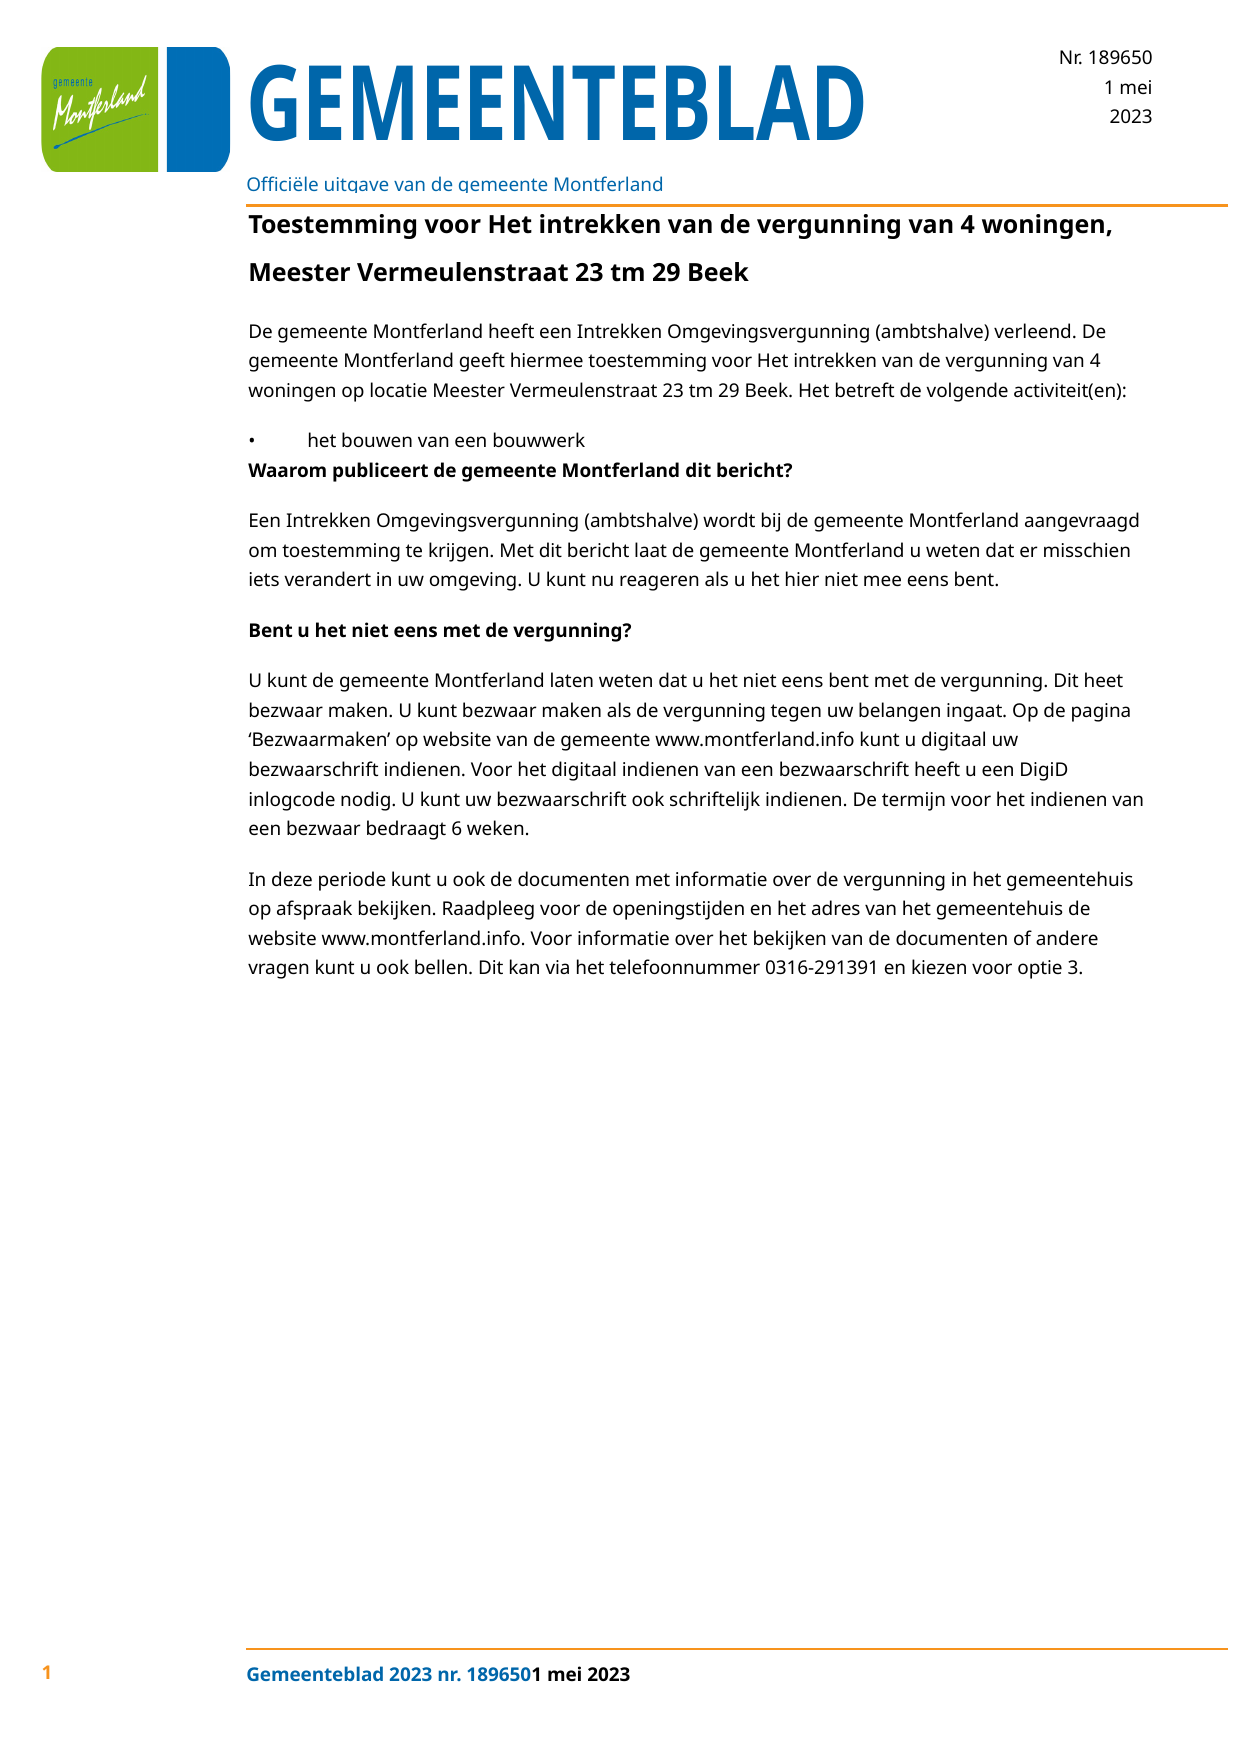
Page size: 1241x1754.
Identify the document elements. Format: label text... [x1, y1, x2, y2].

text Een Intrekken Omgevingsvergunning (ambtshalve) wordt bij de gemeente Montferland aangevraagd om toestemming te krijgen. Met dit bericht laat de gemeente Montferland u weten dat er misschien iets verandert in uw omgeving. U kunt nu reageren als u het hier niet mee eens bent. [248, 507, 1152, 592]
picture [41, 47, 231, 172]
text U kunt de gemeente Montferland laten weten dat u het niet eens bent met de vergunning. Dit heet bezwaar maken. U kunt bezwaar maken als de vergunning tegen uw belangen ingaat. Op de pagina ‘Bezwaarmaken’ op website van de gemeente www.montferland.info kunt u digitaal uw bezwaarschrift indienen. Voor het digitaal indienen van een bezwaarschrift heeft u een DigiD inlogcode nodig. U kunt uw bezwaarschrift ook schriftelijk indienen. De termijn voor het indienen van een bezwaar bedraagt 6 weken. [248, 667, 1152, 841]
text Waarom publiceert de gemeente Montferland dit bericht? [248, 457, 1152, 483]
list het bouwen van een bouwwerk [248, 427, 1152, 453]
text Bent u het niet eens met de vergunning? [248, 617, 1152, 643]
text In deze periode kunt u ook de documenten met informatie over de vergunning in het gemeentehuis op afspraak bekijken. Raadpleeg voor de openingstijden en het adres van het gemeentehuis de website www.montferland.info. Voor informatie over het bekijken van de documenten of andere vragen kunt u ook bellen. Dit kan via het telefoonnummer 0316-291391 en kiezen voor optie 3. [248, 866, 1152, 980]
text De gemeente Montferland heeft een Intrekken Omgevingsvergunning (ambtshalve) verleend. De gemeente Montferland geeft hiermee toestemming voor Het intrekken van de vergunning van 4 woningen op locatie Meester Vermeulenstraat 23 tm 29 Beek. Het betreft de volgende activiteit(en): [248, 318, 1152, 403]
text Toestemming voor Het intrekken van de vergunning van 4 woningen, Meester Vermeulenstraat 23 tm 29 Beek [248, 207, 1152, 288]
